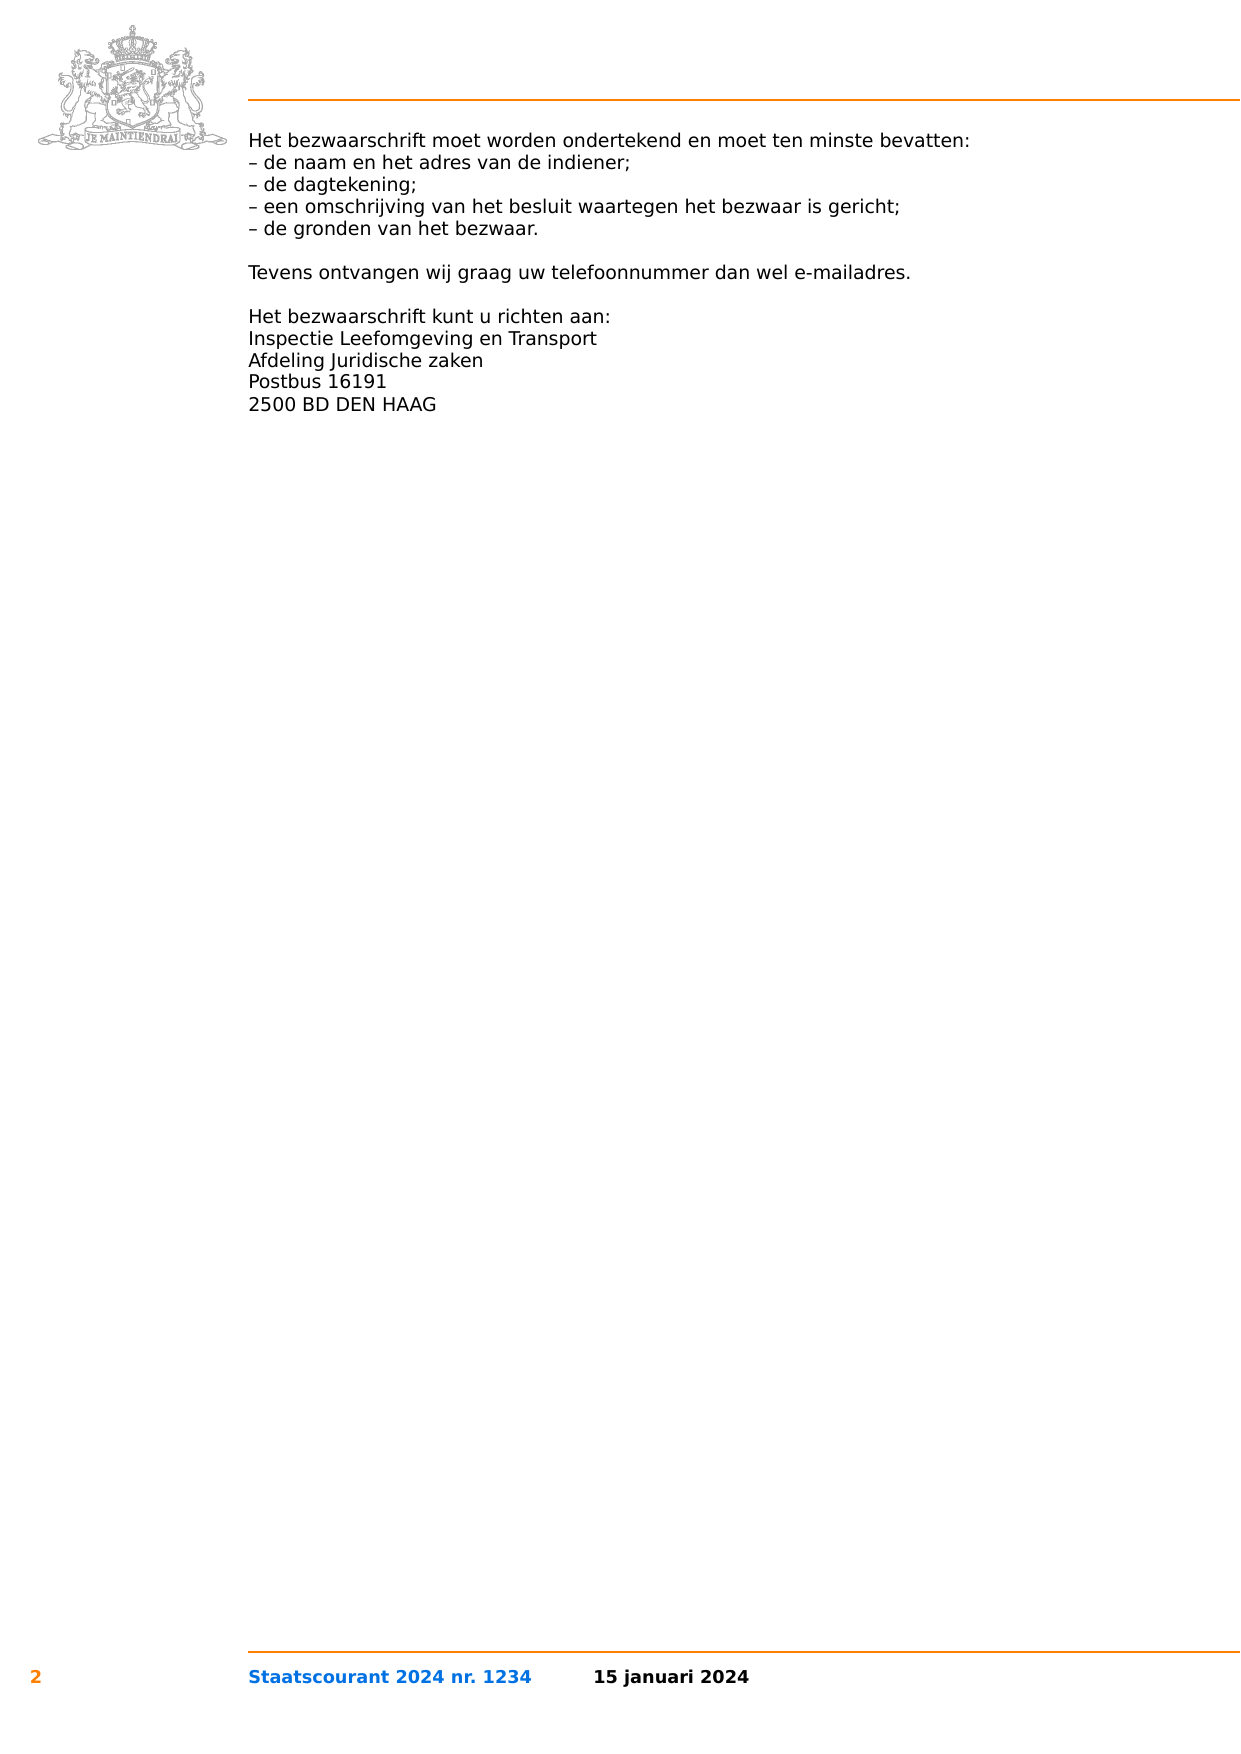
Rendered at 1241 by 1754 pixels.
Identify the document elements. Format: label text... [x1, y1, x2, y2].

text – een omschrijving van het besluit waartegen het bezwaar is gericht; [248, 196, 1163, 218]
text – de gronden van het bezwaar. [248, 218, 1163, 240]
text – de naam en het adres van de indiener; [248, 152, 1163, 174]
text Het bezwaarschrift kunt u richten aan: [248, 306, 1163, 327]
text Afdeling Juridische zaken [248, 349, 1163, 371]
text Het bezwaarschrift moet worden ondertekend en moet ten minste bevatten: [248, 130, 1163, 152]
text Tevens ontvangen wij graag uw telefoonnummer dan wel e-mailadres. [248, 262, 1163, 284]
text Inspectie Leefomgeving en Transport [248, 327, 1163, 349]
text 2500 BD DEN HAAG [248, 393, 1163, 415]
text Postbus 16191 [248, 371, 1163, 393]
picture [38, 25, 227, 150]
text – de dagtekening; [248, 174, 1163, 196]
